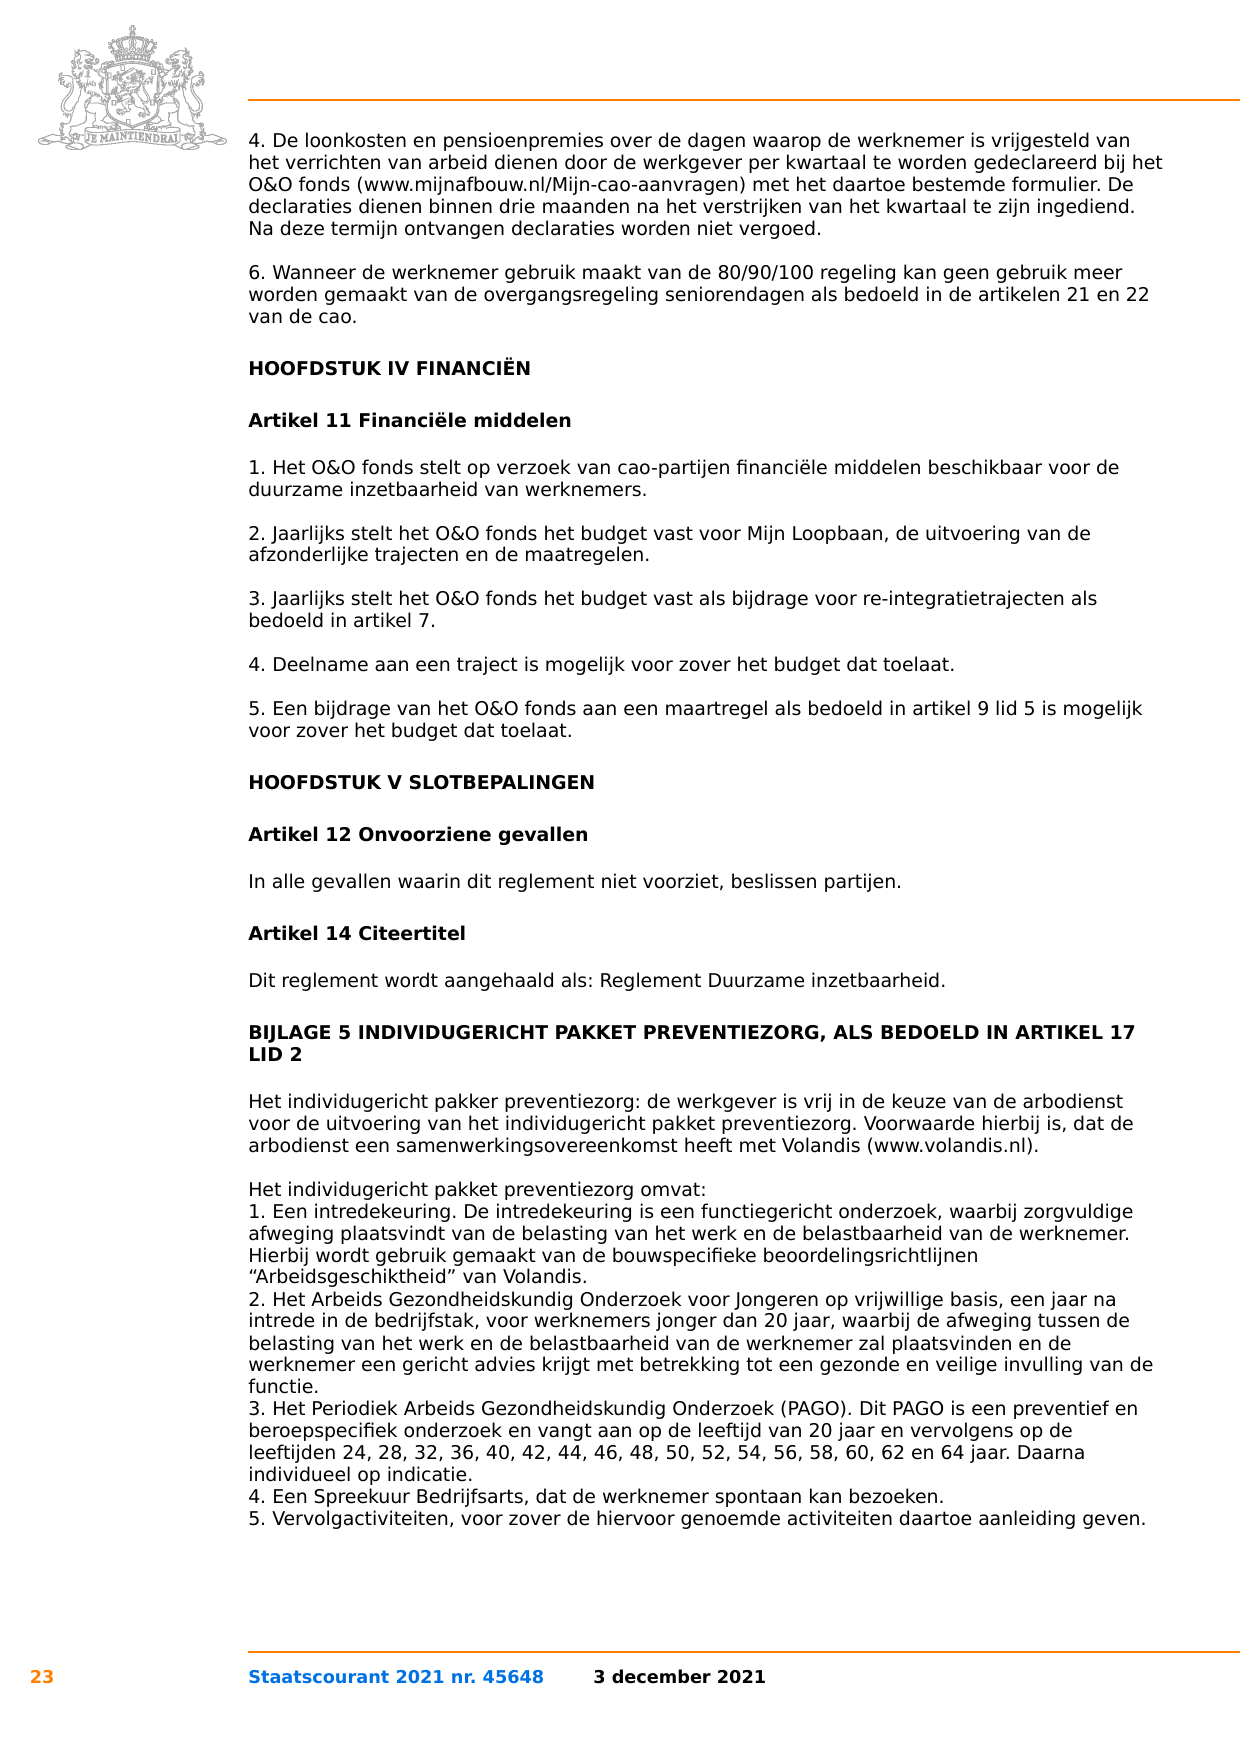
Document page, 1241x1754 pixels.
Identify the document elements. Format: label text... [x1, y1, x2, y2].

subtitle Artikel 12 Onvoorziene gevallen [248, 824, 1163, 846]
subtitle HOOFDSTUK IV FINANCIËN [248, 358, 1163, 379]
text 1. Een intredekeuring. De intredekeuring is een functiegericht onderzoek, waarbij zorgvuldige afweging plaatsvindt van de belasting van het werk en de belastbaarheid van de werknemer. Hierbij wordt gebruik gemaakt van de bouwspecifieke beoordelingsrichtlijnen “Arbeidsgeschiktheid” van Volandis. [248, 1201, 1163, 1288]
text 5. Een bijdrage van het O&O fonds aan een maartregel als bedoeld in artikel 9 lid 5 is mogelijk voor zover het budget dat toelaat. [248, 698, 1163, 742]
text 2. Jaarlijks stelt het O&O fonds het budget vast voor Mijn Loopbaan, de uitvoering van de afzonderlijke trajecten en de maatregelen. [248, 522, 1163, 566]
text 4. De loonkosten en pensioenpremies over de dagen waarop de werknemer is vrijgesteld van het verrichten van arbeid dienen door de werkgever per kwartaal te worden gedeclareerd bij het O&O fonds (www.mijnafbouw.nl/Mijn-cao-aanvragen) met het daartoe bestemde formulier. De declaraties dienen binnen drie maanden na het verstrijken van het kwartaal te zijn ingediend. Na deze termijn ontvangen declaraties worden niet vergoed. [248, 130, 1163, 240]
subtitle Artikel 14 Citeertitel [248, 923, 1163, 945]
text 4. Deelname aan een traject is mogelijk voor zover het budget dat toelaat. [248, 654, 1163, 676]
text 3. Het Periodiek Arbeids Gezondheidskundig Onderzoek (PAGO). Dit PAGO is een preventief en beroepspecifiek onderzoek en vangt aan op de leeftijd van 20 jaar en vervolgens op de leeftijden 24, 28, 32, 36, 40, 42, 44, 46, 48, 50, 52, 54, 56, 58, 60, 62 en 64 jaar. Daarna individueel op indicatie. [248, 1398, 1163, 1486]
text 4. Een Spreekuur Bedrijfsarts, dat de werknemer spontaan kan bezoeken. [248, 1486, 1163, 1508]
text In alle gevallen waarin dit reglement niet voorziet, beslissen partijen. [248, 871, 1163, 893]
text Het individugericht pakket preventiezorg omvat: [248, 1178, 1163, 1201]
subtitle HOOFDSTUK V SLOTBEPALINGEN [248, 772, 1163, 794]
text 1. Het O&O fonds stelt op verzoek van cao-partijen financiële middelen beschikbaar voor de duurzame inzetbaarheid van werknemers. [248, 457, 1163, 501]
picture [38, 25, 227, 150]
text Het individugericht pakker preventiezorg: de werkgever is vrij in de keuze van de arbodienst voor de uitvoering van het individugericht pakket preventiezorg. Voorwaarde hierbij is, dat de arbodienst een samenwerkingsovereenkomst heeft met Volandis (www.volandis.nl). [248, 1091, 1163, 1157]
text 3. Jaarlijks stelt het O&O fonds het budget vast als bijdrage voor re-integratietrajecten als bedoeld in artikel 7. [248, 588, 1163, 632]
text 5. Vervolgactiviteiten, voor zover de hiervoor genoemde activiteiten daartoe aanleiding geven. [248, 1508, 1163, 1530]
text 6. Wanneer de werknemer gebruik maakt van de 80/90/100 regeling kan geen gebruik meer worden gemaakt van de overgangsregeling seniorendagen als bedoeld in de artikelen 21 en 22 van de cao. [248, 262, 1163, 328]
subtitle BIJLAGE 5 INDIVIDUGERICHT PAKKET PREVENTIEZORG, ALS BEDOELD IN ARTIKEL 17 LID 2 [248, 1022, 1163, 1066]
text 2. Het Arbeids Gezondheidskundig Onderzoek voor Jongeren op vrijwillige basis, een jaar na intrede in de bedrijfstak, voor werknemers jonger dan 20 jaar, waarbij de afweging tussen de belasting van het werk en de belastbaarheid van de werknemer zal plaatsvinden en de werknemer een gericht advies krijgt met betrekking tot een gezonde en veilige invulling van de functie. [248, 1288, 1163, 1398]
subtitle Artikel 11 Financiële middelen [248, 409, 1163, 432]
text Dit reglement wordt aangehaald als: Reglement Duurzame inzetbaarheid. [248, 970, 1163, 992]
